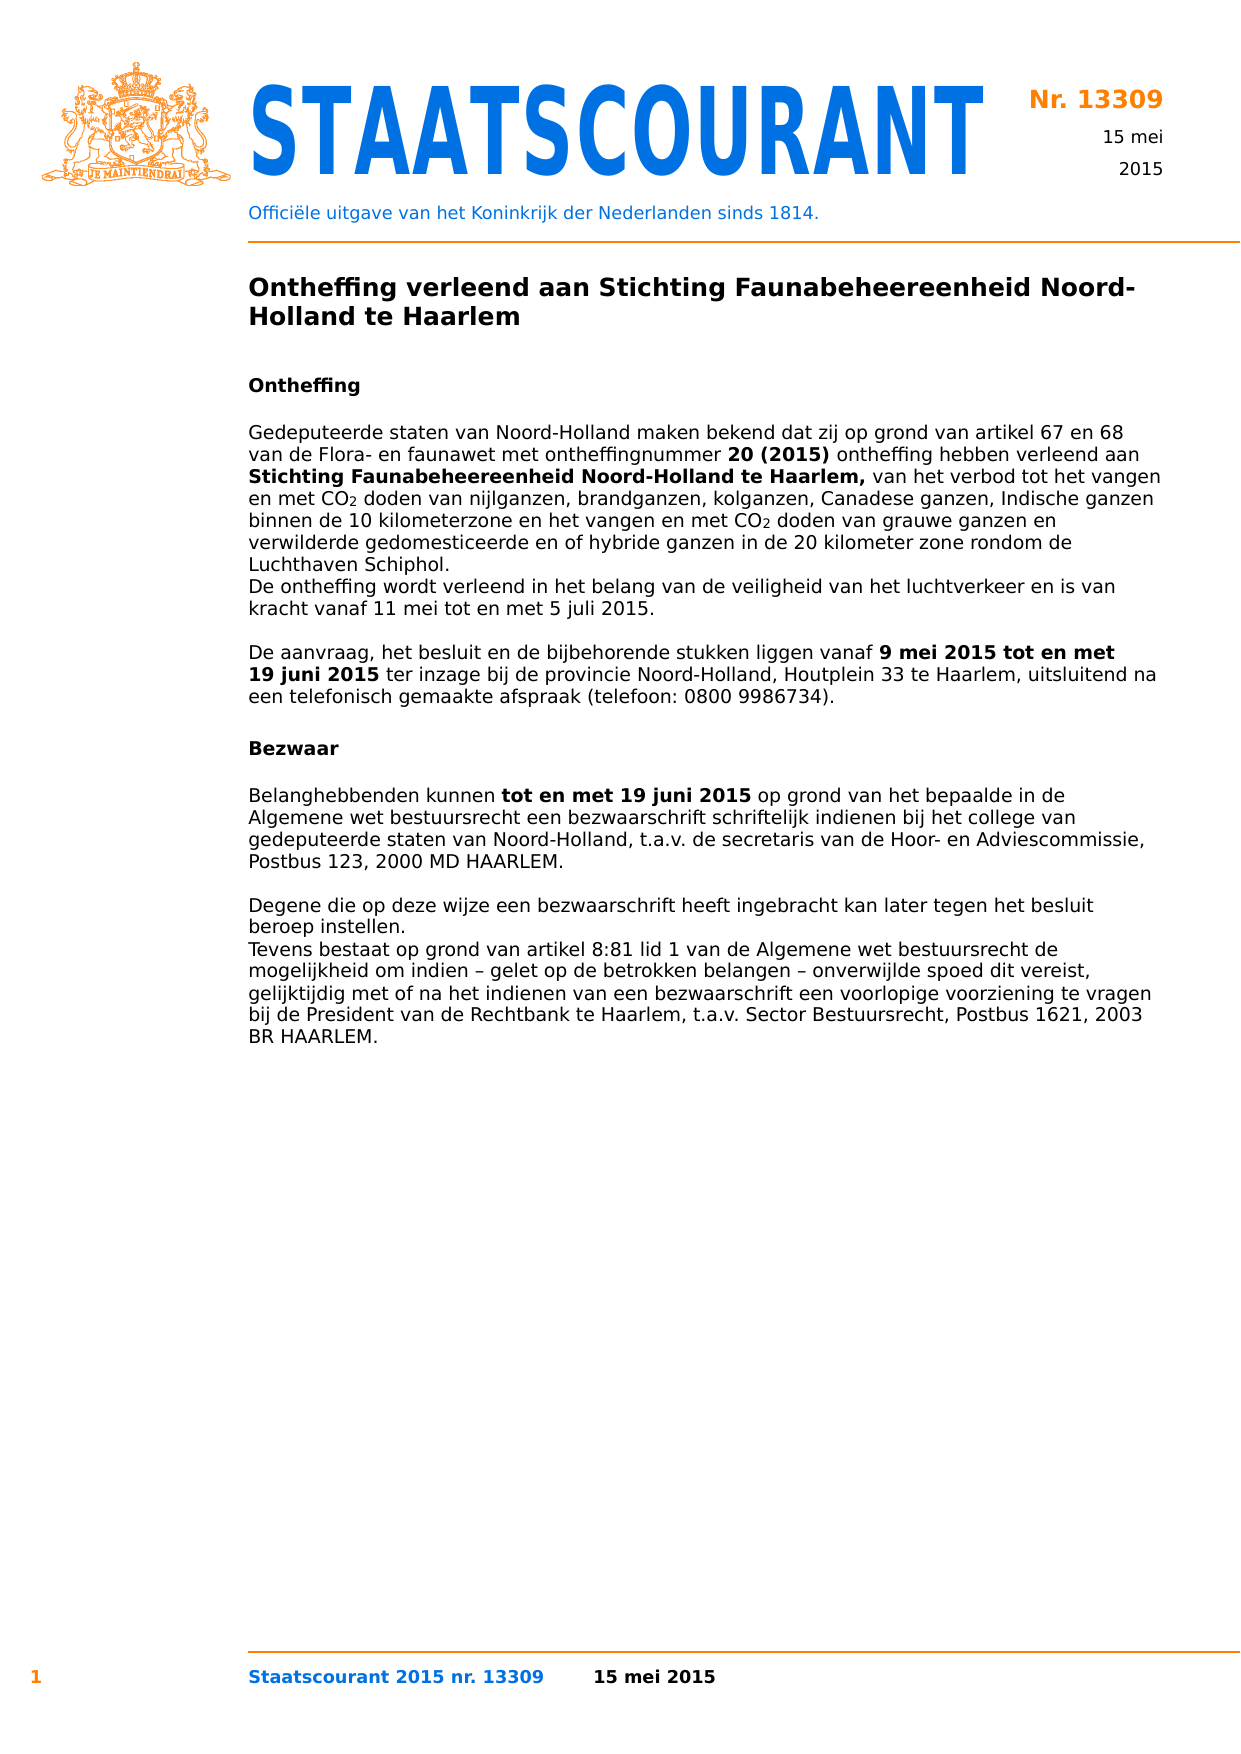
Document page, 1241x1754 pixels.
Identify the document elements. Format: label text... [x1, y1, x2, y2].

picture [41, 62, 231, 186]
text Belanghebbenden kunnen tot en met 19 juni 2015 op grond van het bepaalde in de Algemene wet bestuursrecht een bezwaarschrift schriftelijk indienen bij het college van gedeputeerde staten van Noord-Holland, t.a.v. de secretaris van de Hoor- en Adviescommissie, Postbus 123, 2000 MD HAARLEM. [248, 785, 1163, 873]
table_header STAATSCOURANT [248, 62, 998, 203]
table_cell 15 mei [998, 121, 1240, 153]
table_header Nr. 13309 [998, 62, 1240, 121]
table_cell Officiële uitgave van het Koninkrijk der Nederlanden sinds 1814. [248, 203, 1240, 241]
text Tevens bestaat op grond van artikel 8:81 lid 1 van de Algemene wet bestuursrecht de mogelijkheid om indien – gelet op de betrokken belangen – onverwijlde spoed dit vereist, gelijktijdig met of na het indienen van een bezwaarschrift een voorlopige voorziening te vragen bij de President van de Rechtbank te Haarlem, t.a.v. Sector Bestuursrecht, Postbus 1621, 2003 BR HAARLEM. [248, 938, 1163, 1048]
text Degene die op deze wijze een bezwaarschrift heeft ingebracht kan later tegen het besluit beroep instellen. [248, 894, 1163, 938]
table_cell 2015 [998, 153, 1240, 203]
text Gedeputeerde staten van Noord-Holland maken bekend dat zij op grond van artikel 67 en 68 van de Flora- en faunawet met ontheffingnummer 20 (2015) ontheffing hebben verleend aan Stichting Faunabeheereenheid Noord-Holland te Haarlem, van het verbod tot het vangen en met CO2 doden van nijlganzen, brandganzen, kolganzen, Canadese ganzen, Indische ganzen binnen de 10 kilometerzone en het vangen en met CO2 doden van grauwe ganzen en verwilderde gedomesticeerde en of hybride ganzen in de 20 kilometer zone rondom de Luchthaven Schiphol. [248, 422, 1163, 576]
subtitle Ontheffing verleend aan Stichting Faunabeheereenheid Noord-Holland te Haarlem [248, 273, 1163, 331]
text De ontheffing wordt verleend in het belang van de veiligheid van het luchtverkeer en is van kracht vanaf 11 mei tot en met 5 juli 2015. [248, 576, 1163, 620]
text De aanvraag, het besluit en de bijbehorende stukken liggen vanaf 9 mei 2015 tot en met 19 juni 2015 ter inzage bij de provincie Noord-Holland, Houtplein 33 te Haarlem, uitsluitend na een telefonisch gemaakte afspraak (telefoon: 0800 9986734). [248, 642, 1163, 708]
subtitle Ontheffing [248, 375, 1163, 397]
table_header [25, 62, 248, 241]
subtitle Bezwaar [248, 738, 1163, 760]
